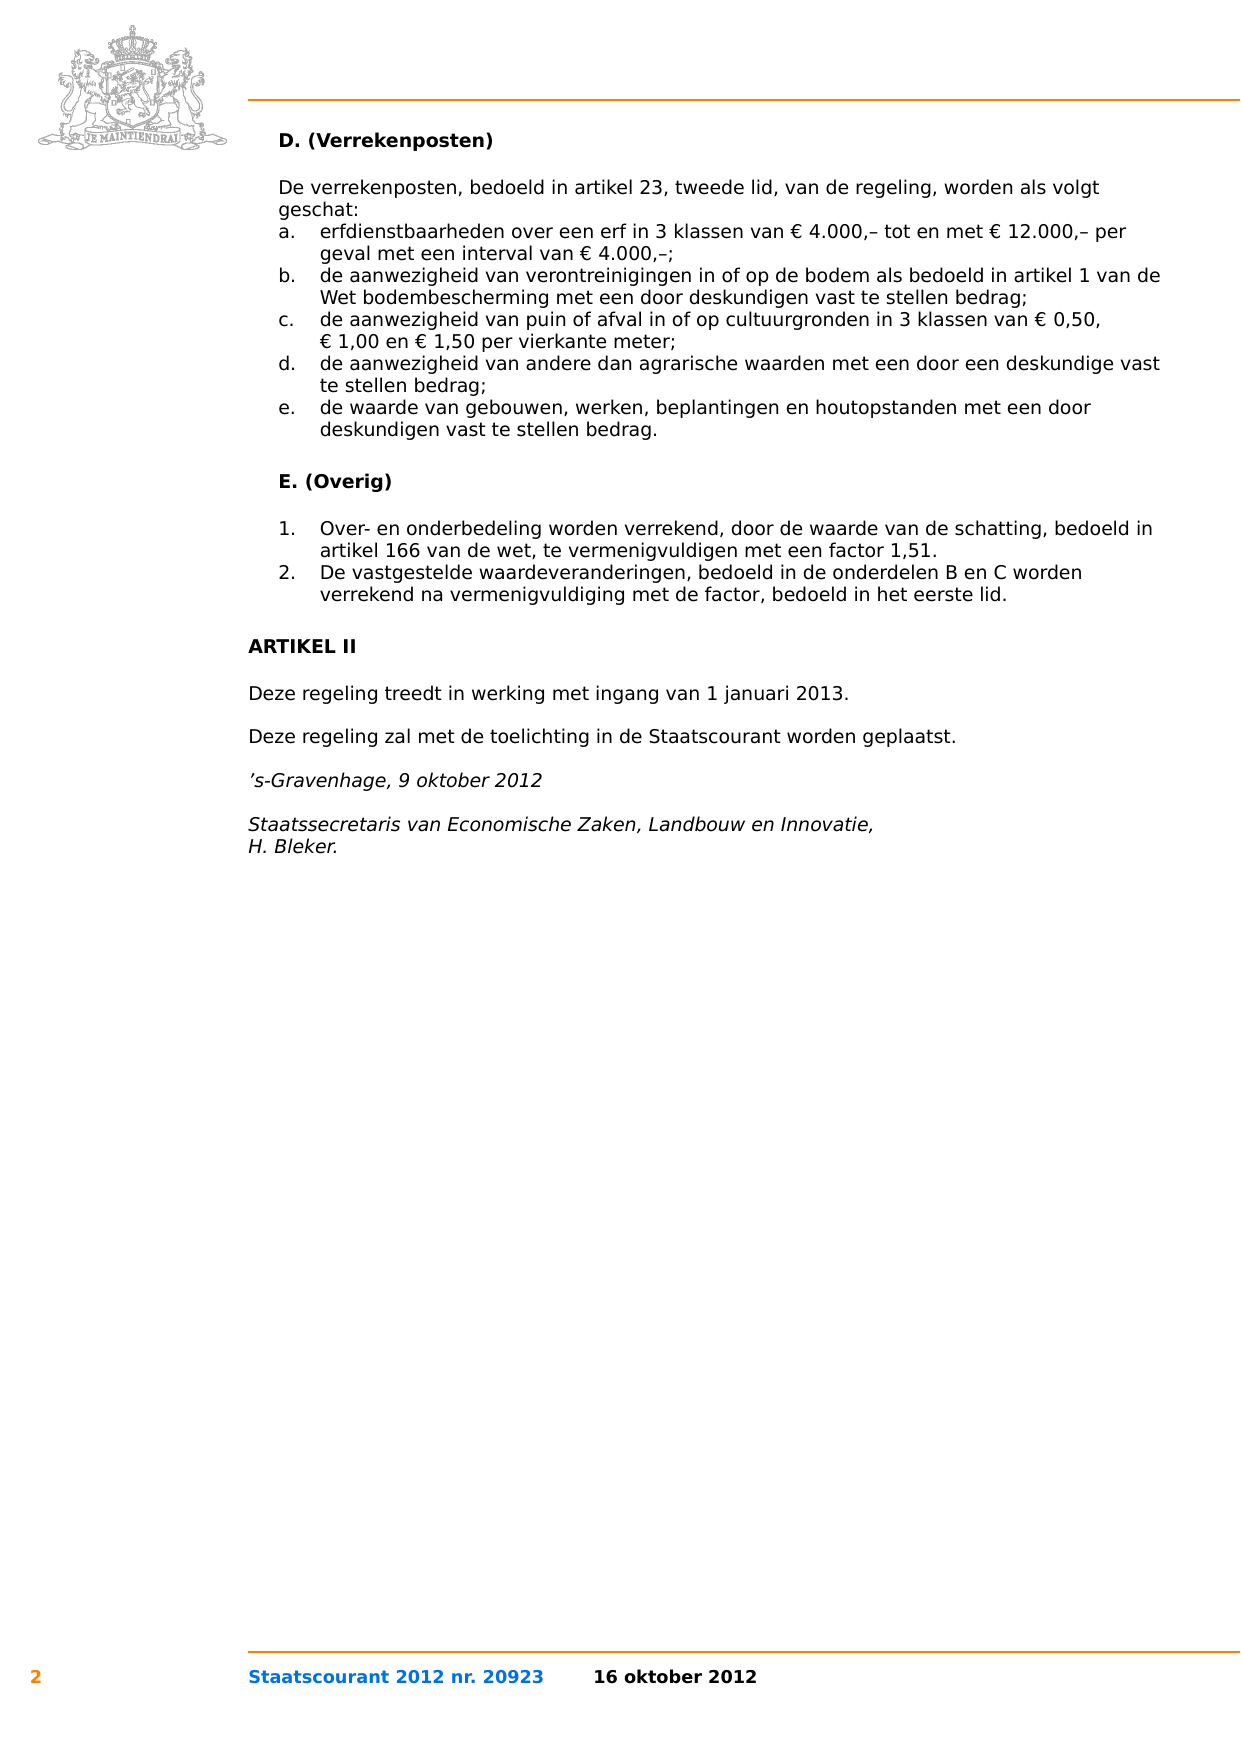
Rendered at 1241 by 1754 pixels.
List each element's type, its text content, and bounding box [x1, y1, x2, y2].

subtitle D. (Verrekenposten) [278, 130, 1163, 152]
picture [38, 25, 227, 150]
text 2. De vastgestelde waardeveranderingen, bedoeld in de onderdelen B en C worden verrekend na vermenigvuldiging met de factor, bedoeld in het eerste lid. [278, 562, 1163, 606]
text e. de waarde van gebouwen, werken, beplantingen en houtopstanden met een door deskundigen vast te stellen bedrag. [278, 397, 1163, 441]
text Deze regeling treedt in werking met ingang van 1 januari 2013. [248, 682, 1163, 704]
text 1. Over- en onderbedeling worden verrekend, door de waarde van de schatting, bedoeld in artikel 166 van de wet, te vermenigvuldigen met een factor 1,51. [278, 518, 1163, 562]
text ’s-Gravenhage, 9 oktober 2012 [248, 770, 1163, 792]
subtitle E. (Overig) [278, 471, 1163, 493]
subtitle ARTIKEL II [248, 636, 1163, 657]
text d. de aanwezigheid van andere dan agrarische waarden met een door een deskundige vast te stellen bedrag; [278, 353, 1163, 397]
text c. de aanwezigheid van puin of afval in of op cultuurgronden in 3 klassen van € 0,50, € 1,00 en € 1,50 per vierkante meter; [278, 309, 1163, 353]
text De verrekenposten, bedoeld in artikel 23, tweede lid, van de regeling, worden als volgt geschat: [278, 177, 1163, 221]
text b. de aanwezigheid van verontreinigingen in of op de bodem als bedoeld in artikel 1 van de Wet bodembescherming met een door deskundigen vast te stellen bedrag; [278, 265, 1163, 309]
text Staatssecretaris van Economische Zaken, Landbouw en Innovatie, H. Bleker. [248, 814, 1163, 858]
text a. erfdienstbaarheden over een erf in 3 klassen van € 4.000,– tot en met € 12.000,– per geval met een interval van € 4.000,–; [278, 221, 1163, 265]
text Deze regeling zal met de toelichting in de Staatscourant worden geplaatst. [248, 726, 1163, 748]
